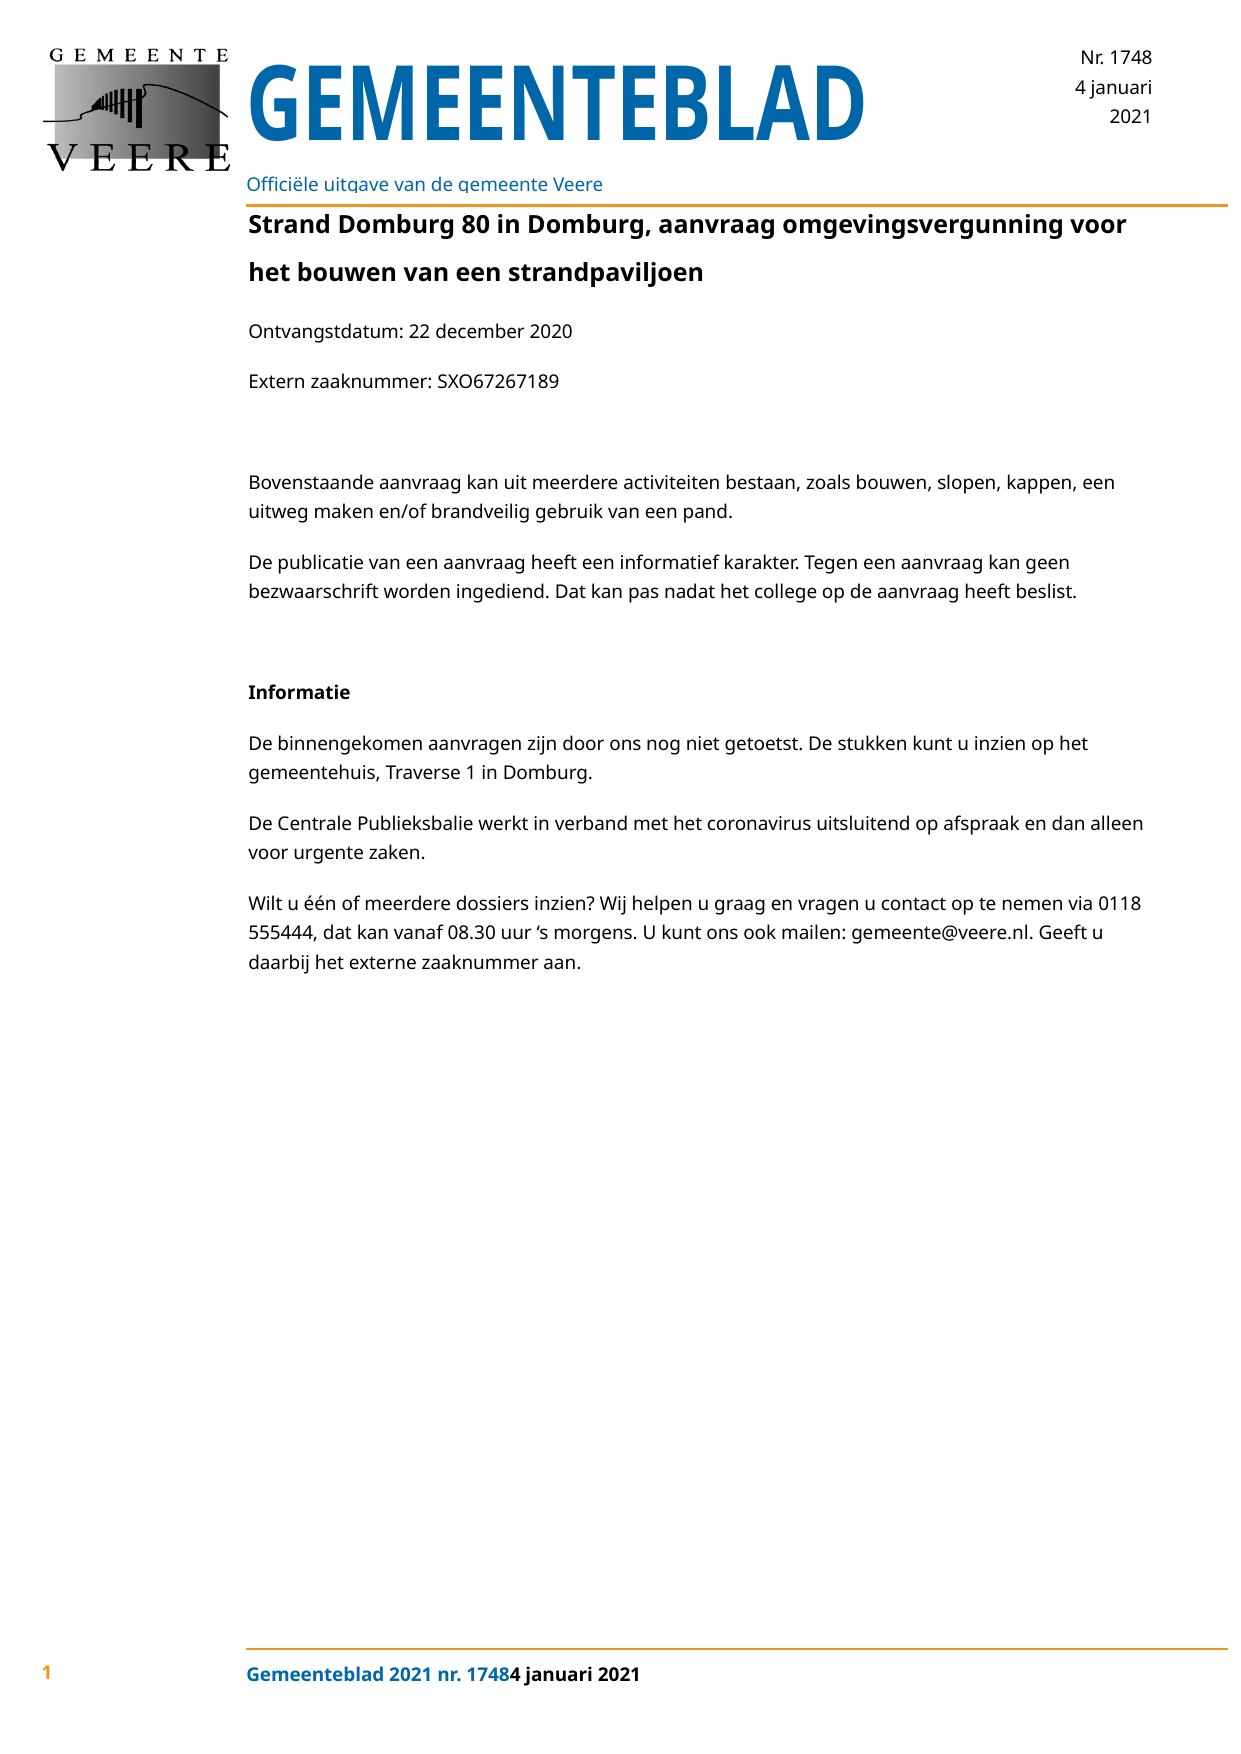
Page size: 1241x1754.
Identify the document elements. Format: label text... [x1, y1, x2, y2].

text Extern zaaknummer: SXO67267189 [248, 368, 1152, 394]
text De Centrale Publieksbalie werkt in verband met het coronavirus uitsluitend op afspraak en dan alleen voor urgente zaken. [248, 810, 1152, 865]
text Informatie [248, 679, 1152, 705]
picture [41, 47, 231, 172]
text Ontvangstdatum: 22 december 2020 [248, 318, 1152, 344]
text De binnengekomen aanvragen zijn door ons nog niet getoetst. De stukken kunt u inzien op het gemeentehuis, Traverse 1 in Domburg. [248, 730, 1152, 785]
text Bovenstaande aanvraag kan uit meerdere activiteiten bestaan, zoals bouwen, slopen, kappen, een uitweg maken en/of brandveilig gebruik van een pand. [248, 469, 1152, 524]
text Strand Domburg 80 in Domburg, aanvraag omgevingsvergunning voor het bouwen van een strandpaviljoen [248, 207, 1152, 288]
text Wilt u één of meerdere dossiers inzien? Wij helpen u graag en vragen u contact op te nemen via 0118 555444, dat kan vanaf 08.30 uur ‘s morgens. U kunt ons ook mailen: gemeente@veere.nl. Geeft u daarbij het externe zaaknummer aan. [248, 890, 1152, 975]
text De publicatie van een aanvraag heeft een informatief karakter. Tegen een aanvraag kan geen bezwaarschrift worden ingediend. Dat kan pas nadat het college op de aanvraag heeft beslist. [248, 549, 1152, 604]
